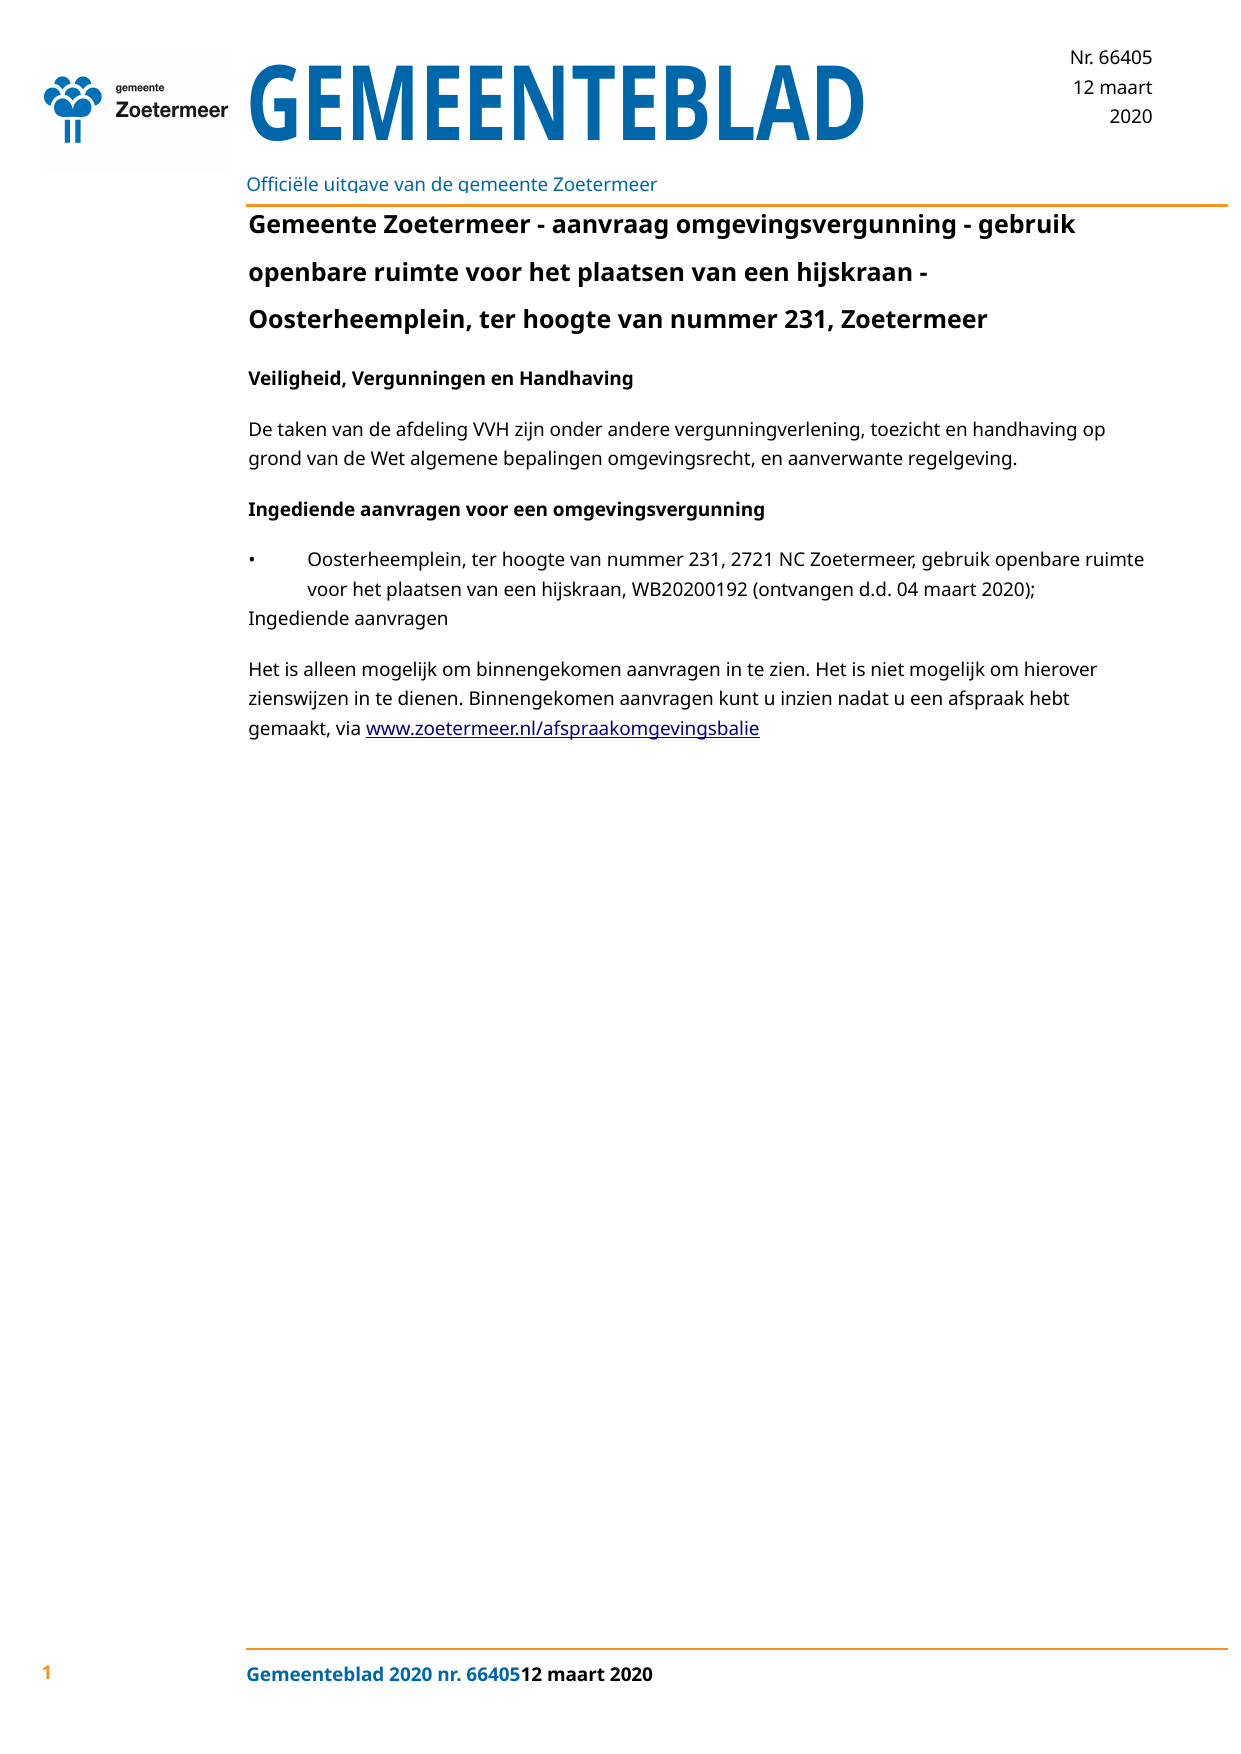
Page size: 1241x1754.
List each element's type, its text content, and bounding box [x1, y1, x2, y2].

list Oosterheemplein, ter hoogte van nummer 231, 2721 NC Zoetermeer, gebruik openbare ruimte voor het plaatsen van een hijskraan, WB20200192 (ontvangen d.d. 04 maart 2020); [248, 546, 1152, 602]
text Ingediende aanvragen [248, 606, 1152, 631]
text Gemeente Zoetermeer - aanvraag omgevingsvergunning - gebruik openbare ruimte voor het plaatsen van een hijskraan - Oosterheemplein, ter hoogte van nummer 231, Zoetermeer [248, 207, 1152, 336]
picture [41, 47, 231, 172]
text De taken van de afdeling VVH zijn onder andere vergunningverlening, toezicht en handhaving op grond van de Wet algemene bepalingen omgevingsrecht, en aanverwante regelgeving. [248, 416, 1152, 471]
text Ingediende aanvragen voor een omgevingsvergunning [248, 496, 1152, 522]
text Het is alleen mogelijk om binnengekomen aanvragen in te zien. Het is niet mogelijk om hierover zienswijzen in te dienen. Binnengekomen aanvragen kunt u inzien nadat u een afspraak hebt gemaakt, via www.zoetermeer.nl/afspraakomgevingsbalie [248, 656, 1152, 741]
text Veiligheid, Vergunningen en Handhaving [248, 366, 1152, 391]
